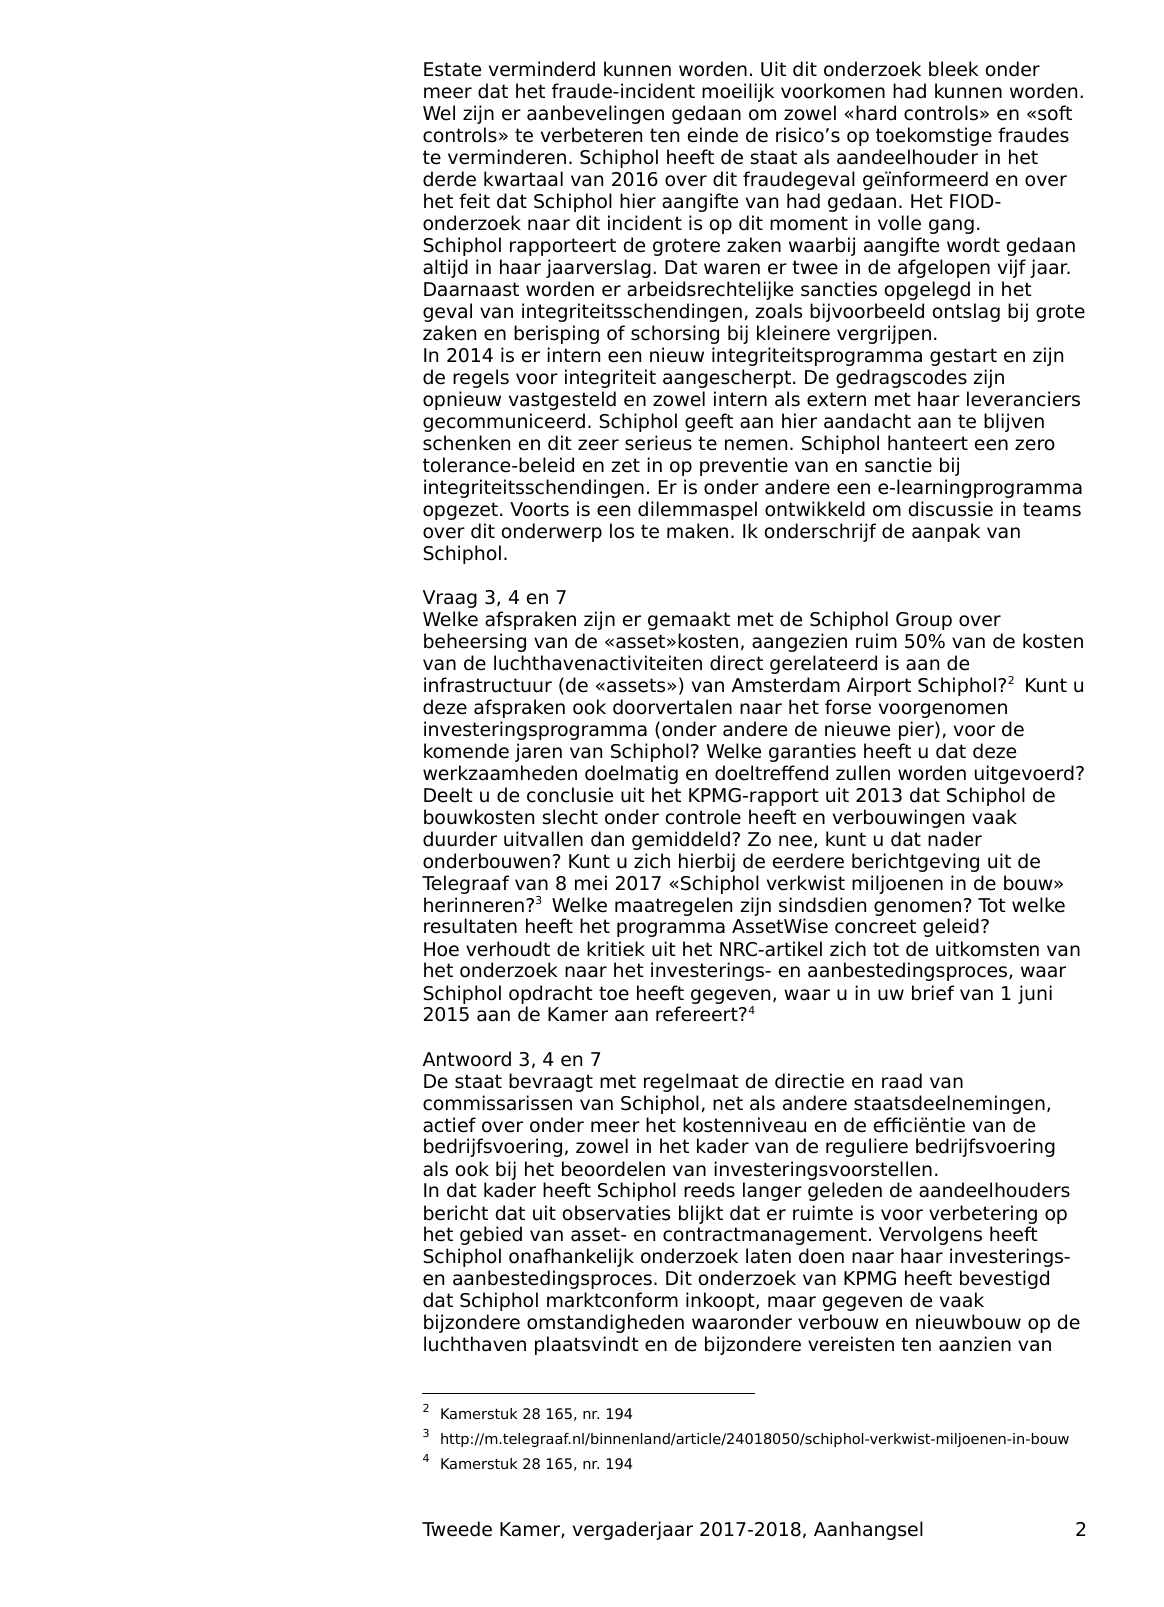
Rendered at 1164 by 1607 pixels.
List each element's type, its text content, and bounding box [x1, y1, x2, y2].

text Hoe verhoudt de kritiek uit het NRC-artikel zich tot de uitkomsten van het onderzoek naar het investerings- en aanbestedingsproces, waar Schiphol opdracht toe heeft gegeven, waar u in uw brief van 1 juni 2015 aan de Kamer aan refereert? [422, 938, 1087, 1026]
text http://m.telegraaf.nl/binnenland/article/24018050/schiphol-verkwist-miljoenen-in-bouw [422, 1427, 1087, 1449]
text Deelt u de conclusie uit het KPMG-rapport uit 2013 dat Schiphol de bouwkosten slecht onder controle heeft en verbouwingen vaak duurder uitvallen dan gemiddeld? Zo nee, kunt u dat nader onderbouwen? Kunt u zich hierbij de eerdere berichtgeving uit de Telegraaf van 8 mei 2017 «Schiphol verkwist miljoenen in de bouw» herinneren? Welke maatregelen zijn sindsdien genomen? Tot welke resultaten heeft het programma AssetWise concreet geleid? [422, 784, 1087, 938]
text Vraag 3, 4 en 7 [422, 587, 1087, 609]
text In dat kader heeft Schiphol reeds langer geleden de aandeelhouders bericht dat uit observaties blijkt dat er ruimte is voor verbetering op het gebied van asset- en contractmanagement. Vervolgens heeft Schiphol onafhankelijk onderzoek laten doen naar haar investerings- en aanbestedingsproces. Dit onderzoek van KPMG heeft bevestigd dat Schiphol marktconform inkoopt, maar gegeven de vaak bijzondere omstandigheden waaronder verbouw en nieuwbouw op de luchthaven plaatsvindt en de bijzondere vereisten ten aanzien van [422, 1180, 1087, 1356]
text Kamerstuk 28 165, nr. 194 [422, 1452, 1087, 1474]
text In 2014 is er intern een nieuw integriteitsprogramma gestart en zijn de regels voor integriteit aangescherpt. De gedragscodes zijn opnieuw vastgesteld en zowel intern als extern met haar leveranciers gecommuniceerd. Schiphol geeft aan hier aandacht aan te blijven schenken en dit zeer serieus te nemen. Schiphol hanteert een zero tolerance-beleid en zet in op preventie van en sanctie bij integriteitsschendingen. Er is onder andere een e-learningprogramma opgezet. Voorts is een dilemmaspel ontwikkeld om discussie in teams over dit onderwerp los te maken. Ik onderschrijf de aanpak van Schiphol. [422, 345, 1087, 564]
text De staat bevraagt met regelmaat de directie en raad van commissarissen van Schiphol, net als andere staatsdeelnemingen, actief over onder meer het kostenniveau en de efficiëntie van de bedrijfsvoering, zowel in het kader van de reguliere bedrijfsvoering als ook bij het beoordelen van investeringsvoorstellen. [422, 1071, 1087, 1180]
text Kamerstuk 28 165, nr. 194 [422, 1402, 1087, 1424]
text Welke afspraken zijn er gemaakt met de Schiphol Group over beheersing van de «asset»kosten, aangezien ruim 50% van de kosten van de luchthavenactiviteiten direct gerelateerd is aan de infrastructuur (de «assets») van Amsterdam Airport Schiphol? Kunt u deze afspraken ook doorvertalen naar het forse voorgenomen investeringsprogramma (onder andere de nieuwe pier), voor de komende jaren van Schiphol? Welke garanties heeft u dat deze werkzaamheden doelmatig en doeltreffend zullen worden uitgevoerd? [422, 609, 1087, 784]
text Schiphol rapporteert de grotere zaken waarbij aangifte wordt gedaan altijd in haar jaarverslag. Dat waren er twee in de afgelopen vijf jaar. Daarnaast worden er arbeidsrechtelijke sancties opgelegd in het geval van integriteitsschendingen, zoals bijvoorbeeld ontslag bij grote zaken en berisping of schorsing bij kleinere vergrijpen. [422, 235, 1087, 345]
text Estate verminderd kunnen worden. Uit dit onderzoek bleek onder meer dat het fraude-incident moeilijk voorkomen had kunnen worden. Wel zijn er aanbevelingen gedaan om zowel «hard controls» en «soft controls» te verbeteren ten einde de risico’s op toekomstige fraudes te verminderen. Schiphol heeft de staat als aandeelhouder in het derde kwartaal van 2016 over dit fraudegeval geïnformeerd en over het feit dat Schiphol hier aangifte van had gedaan. Het FIOD-onderzoek naar dit incident is op dit moment in volle gang. [422, 59, 1087, 235]
text Antwoord 3, 4 en 7 [422, 1048, 1087, 1071]
